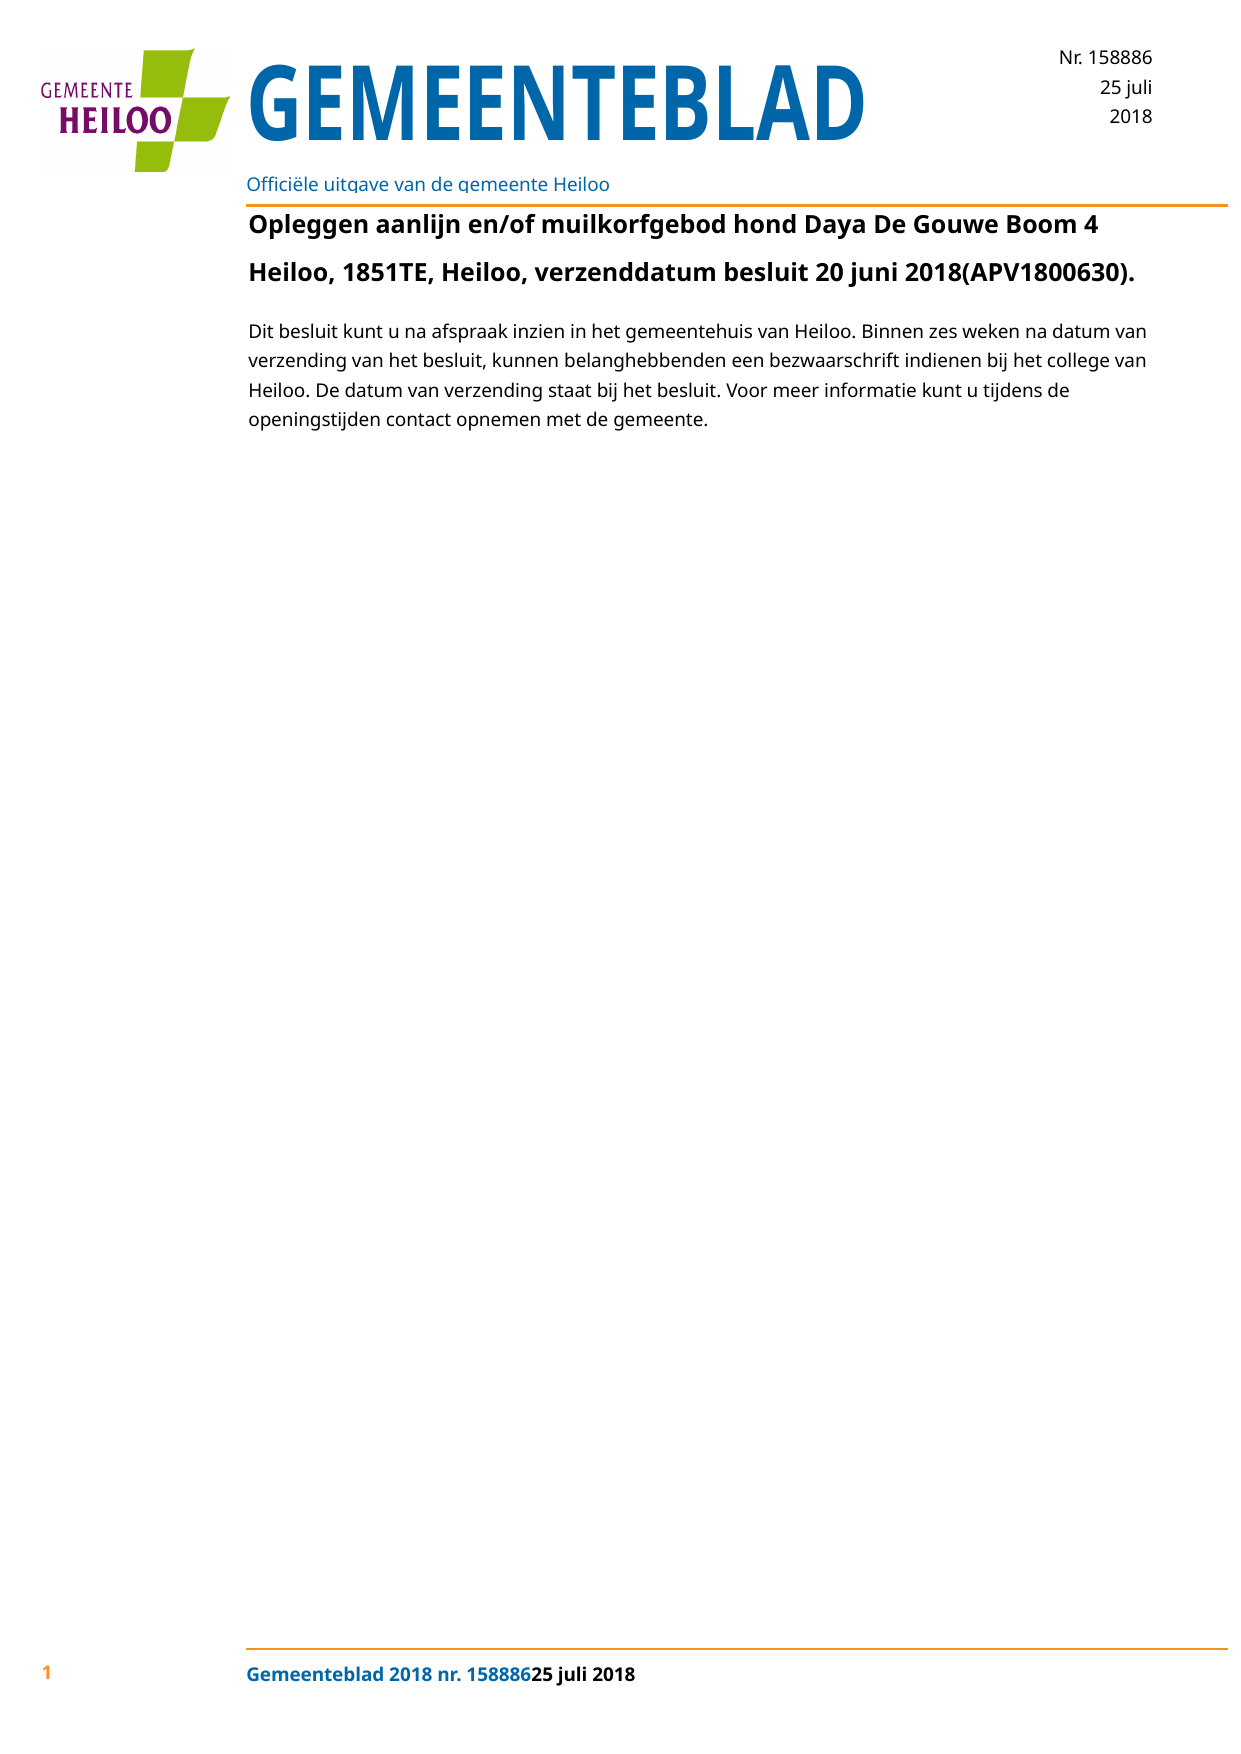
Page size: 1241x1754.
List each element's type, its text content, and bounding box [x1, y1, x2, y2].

text Opleggen aanlijn en/of muilkorfgebod hond Daya De Gouwe Boom 4 Heiloo, 1851TE, Heiloo, verzenddatum besluit 20 juni 2018(APV1800630). [248, 207, 1152, 288]
picture [41, 47, 231, 172]
text Dit besluit kunt u na afspraak inzien in het gemeentehuis van Heiloo. Binnen zes weken na datum van verzending van het besluit, kunnen belanghebbenden een bezwaarschrift indienen bij het college van Heiloo. De datum van verzending staat bij het besluit. Voor meer informatie kunt u tijdens de openingstijden contact opnemen met de gemeente. [248, 318, 1152, 432]
